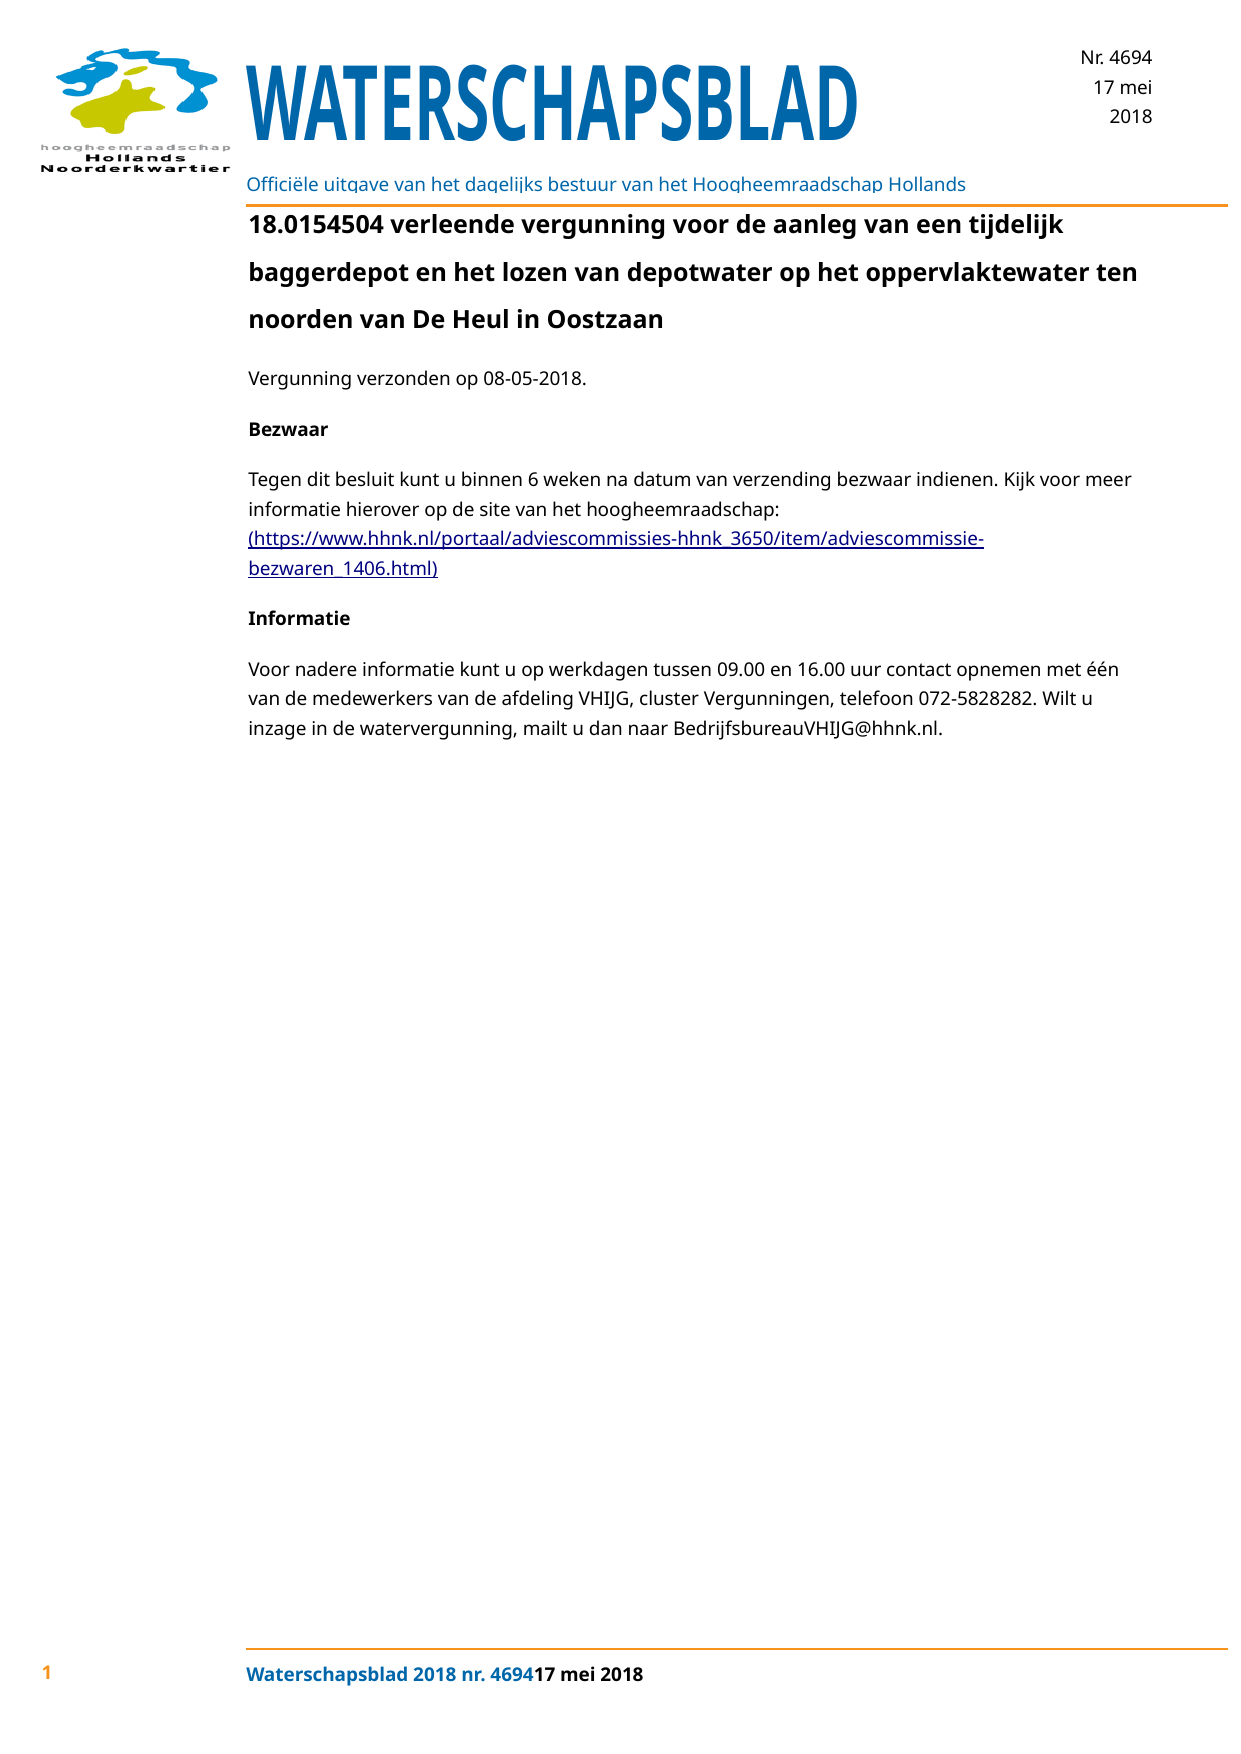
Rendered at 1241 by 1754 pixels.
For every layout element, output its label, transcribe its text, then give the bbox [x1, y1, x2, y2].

text Bezwaar [248, 416, 1152, 442]
text Voor nadere informatie kunt u op werkdagen tussen 09.00 en 16.00 uur contact opnemen met één van de medewerkers van de afdeling VHIJG, cluster Vergunningen, telefoon 072-5828282. Wilt u inzage in de watervergunning, mailt u dan naar BedrijfsbureauVHIJG@hhnk.nl. [248, 656, 1152, 741]
text Informatie [248, 606, 1152, 631]
text Tegen dit besluit kunt u binnen 6 weken na datum van verzending bezwaar indienen. Kijk voor meer informatie hierover op de site van het hoogheemraadschap: (https://www.hhnk.nl/portaal/adviescommissies-hhnk_3650/item/adviescommissie-bezwaren_1406.html) [248, 466, 1152, 581]
text Vergunning verzonden op 08-05-2018. [248, 366, 1152, 391]
text 18.0154504 verleende vergunning voor de aanleg van een tijdelijk baggerdepot en het lozen van depotwater op het oppervlaktewater ten noorden van De Heul in Oostzaan [248, 207, 1152, 336]
picture [41, 47, 231, 172]
